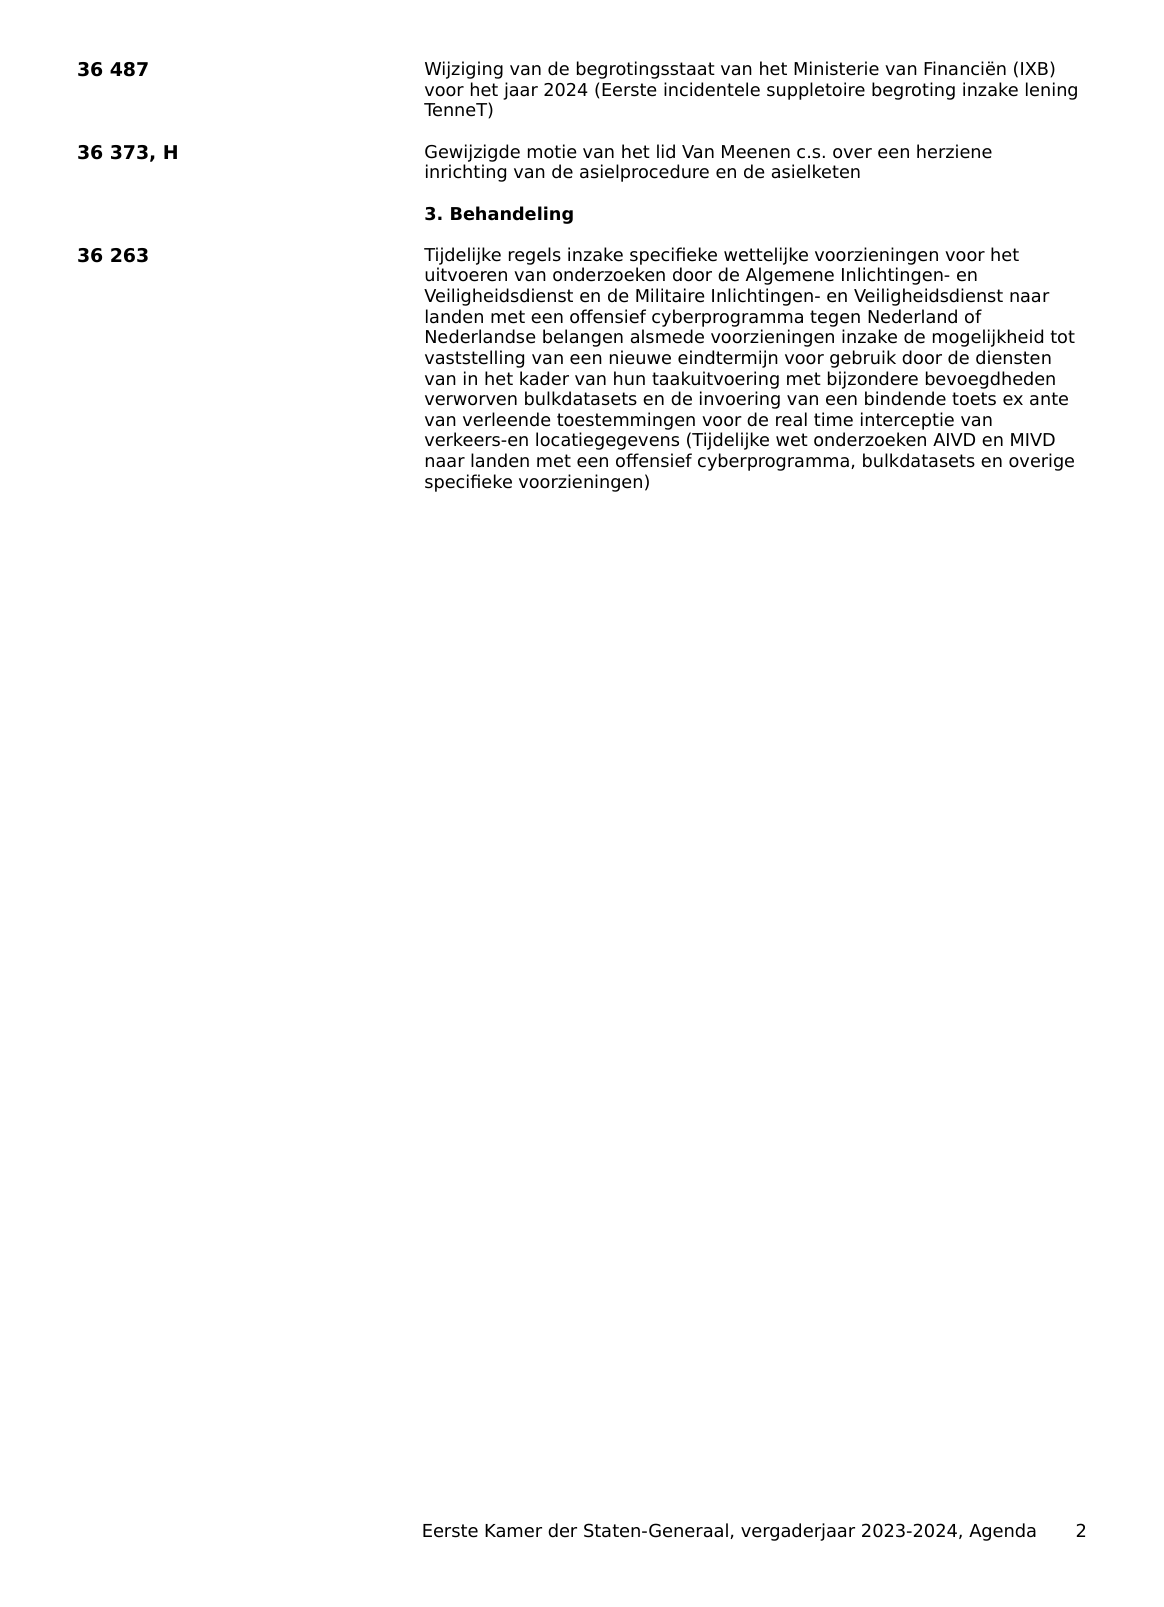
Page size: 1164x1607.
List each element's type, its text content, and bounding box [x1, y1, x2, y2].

table_cell [418, 183, 1087, 203]
table_cell [401, 59, 418, 121]
table_cell 3. Behandeling [418, 204, 1087, 224]
table_cell [418, 224, 1087, 245]
table_cell 36 263 [77, 245, 401, 492]
table_cell Tijdelijke regels inzake specifieke wettelijke voorzieningen voor het uitvoeren van onderzoeken door de Algemene Inlichtingen- en Veiligheidsdienst en de Militaire Inlichtingen- en Veiligheidsdienst naar landen met een offensief cyberprogramma tegen Nederland of Nederlandse belangen alsmede voorzieningen inzake de mogelijkheid tot vaststelling van een nieuwe eindtermijn voor gebruik door de diensten van in het kader van hun taakuitvoering met bijzondere bevoegdheden verworven bulkdatasets en de invoering van een bindende toets ex ante van verleende toestemmingen voor de real time interceptie van verkeers-en locatiegegevens (Tijdelijke wet onderzoeken AIVD en MIVD naar landen met een offensief cyberprogramma, bulkdatasets en overige specifieke voorzieningen) [418, 245, 1087, 492]
table_cell Wijziging van de begrotingsstaat van het Ministerie van Financiën (IXB) voor het jaar 2024 (Eerste incidentele suppletoire begroting inzake lening TenneT) [418, 59, 1087, 121]
table_cell 36 487 [77, 59, 401, 121]
table_cell [401, 142, 418, 183]
table_cell 36 373, H [77, 142, 401, 183]
table_cell Gewijzigde motie van het lid Van Meenen c.s. over een herziene inrichting van de asielprocedure en de asielketen [418, 142, 1087, 183]
table_cell [77, 183, 401, 203]
table_cell [401, 245, 418, 492]
table_cell [418, 121, 1087, 142]
table_cell [77, 224, 401, 245]
table_cell [401, 204, 418, 224]
table_cell [77, 204, 401, 224]
table_cell [401, 224, 418, 245]
table_cell [401, 183, 418, 203]
table_cell [401, 121, 418, 142]
table_cell [77, 121, 401, 142]
